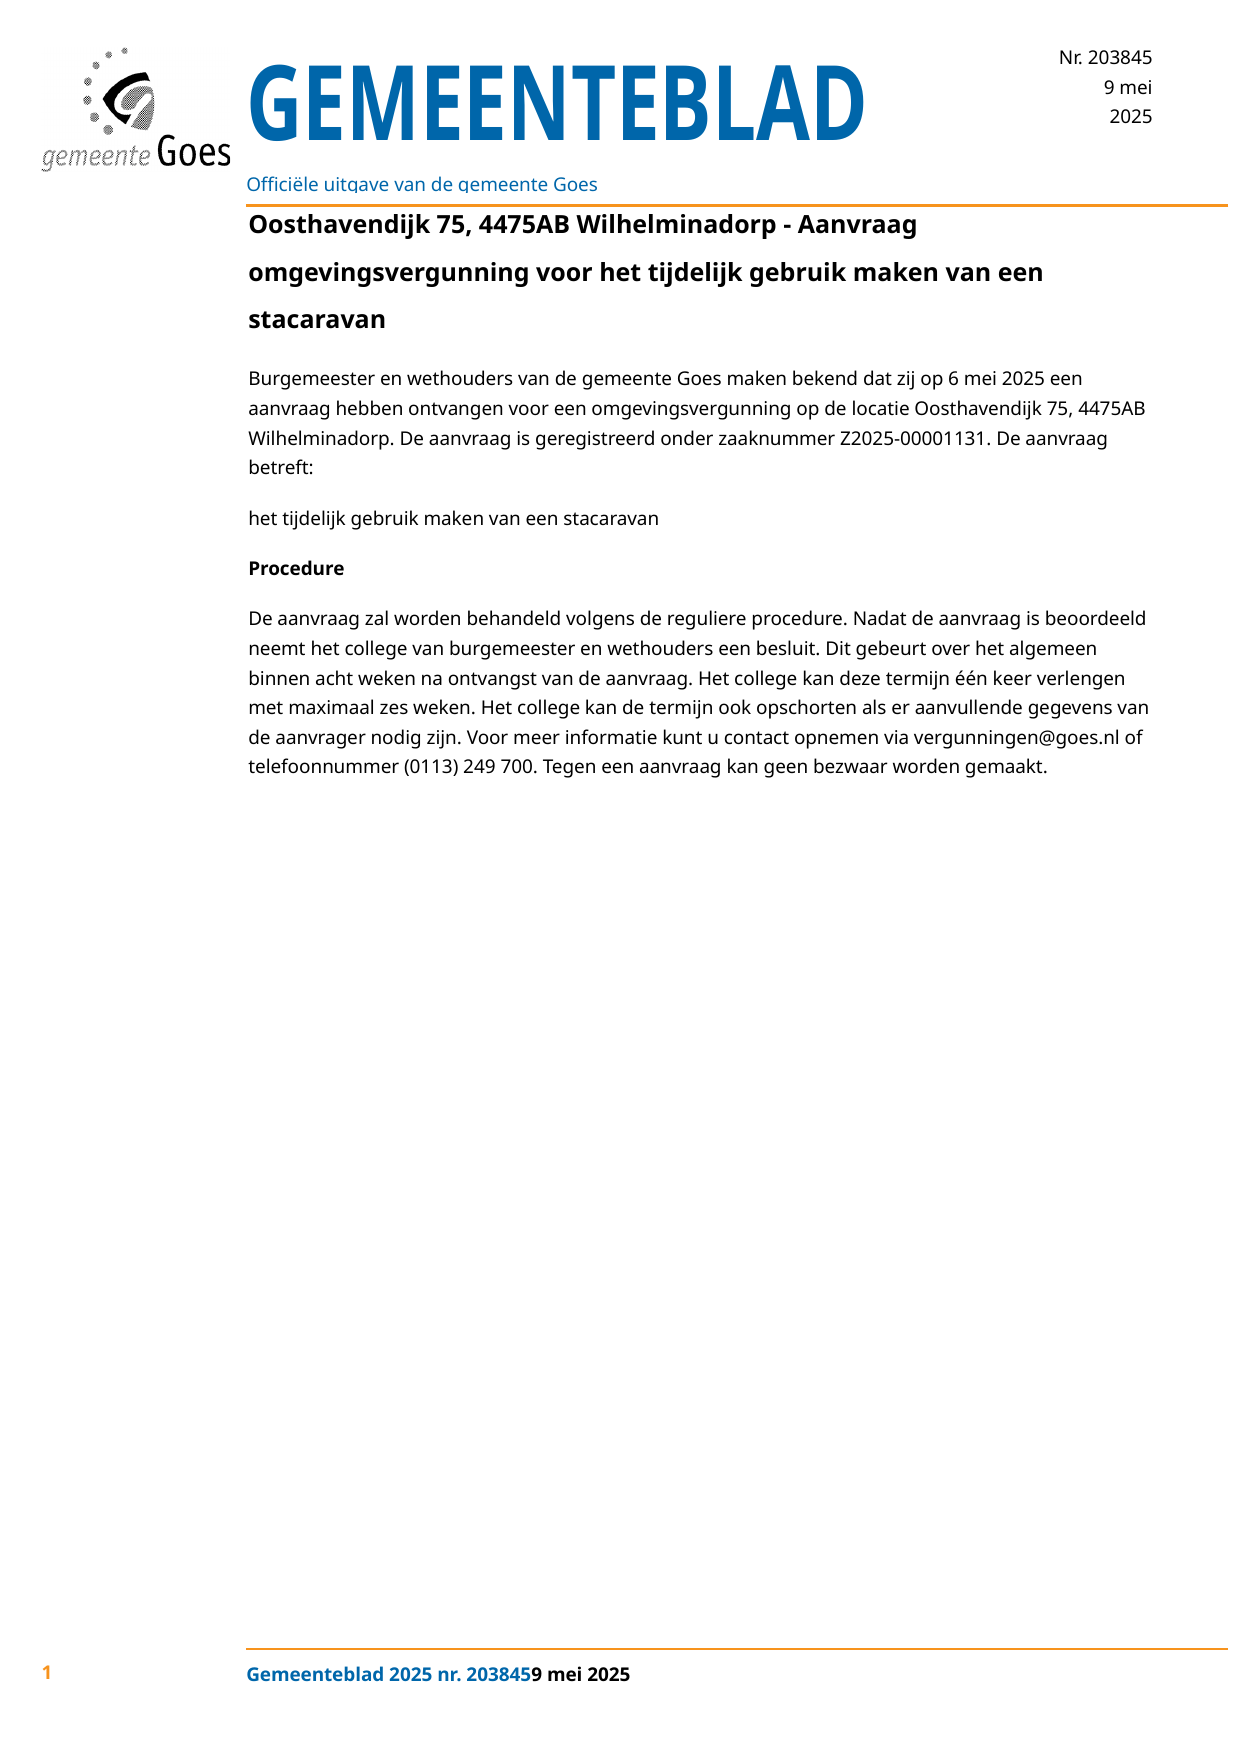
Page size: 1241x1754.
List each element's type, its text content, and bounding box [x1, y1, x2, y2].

text Procedure [248, 555, 1152, 581]
text Burgemeester en wethouders van de gemeente Goes maken bekend dat zij op 6 mei 2025 een aanvraag hebben ontvangen voor een omgevingsvergunning op de locatie Oosthavendijk 75, 4475AB Wilhelminadorp. De aanvraag is geregistreerd onder zaaknummer Z2025-00001131. De aanvraag betreft: [248, 366, 1152, 480]
text De aanvraag zal worden behandeld volgens de reguliere procedure. Nadat de aanvraag is beoordeeld neemt het college van burgemeester en wethouders een besluit. Dit gebeurt over het algemeen binnen acht weken na ontvangst van de aanvraag. Het college kan deze termijn één keer verlengen met maximaal zes weken. Het college kan de termijn ook opschorten als er aanvullende gegevens van de aanvrager nodig zijn. Voor meer informatie kunt u contact opnemen via vergunningen@goes.nl of telefoonnummer (0113) 249 700. Tegen een aanvraag kan geen bezwaar worden gemaakt. [248, 606, 1152, 779]
text Oosthavendijk 75, 4475AB Wilhelminadorp - Aanvraag omgevingsvergunning voor het tijdelijk gebruik maken van een stacaravan [248, 207, 1152, 336]
picture [41, 47, 231, 172]
text het tijdelijk gebruik maken van een stacaravan [248, 505, 1152, 530]
